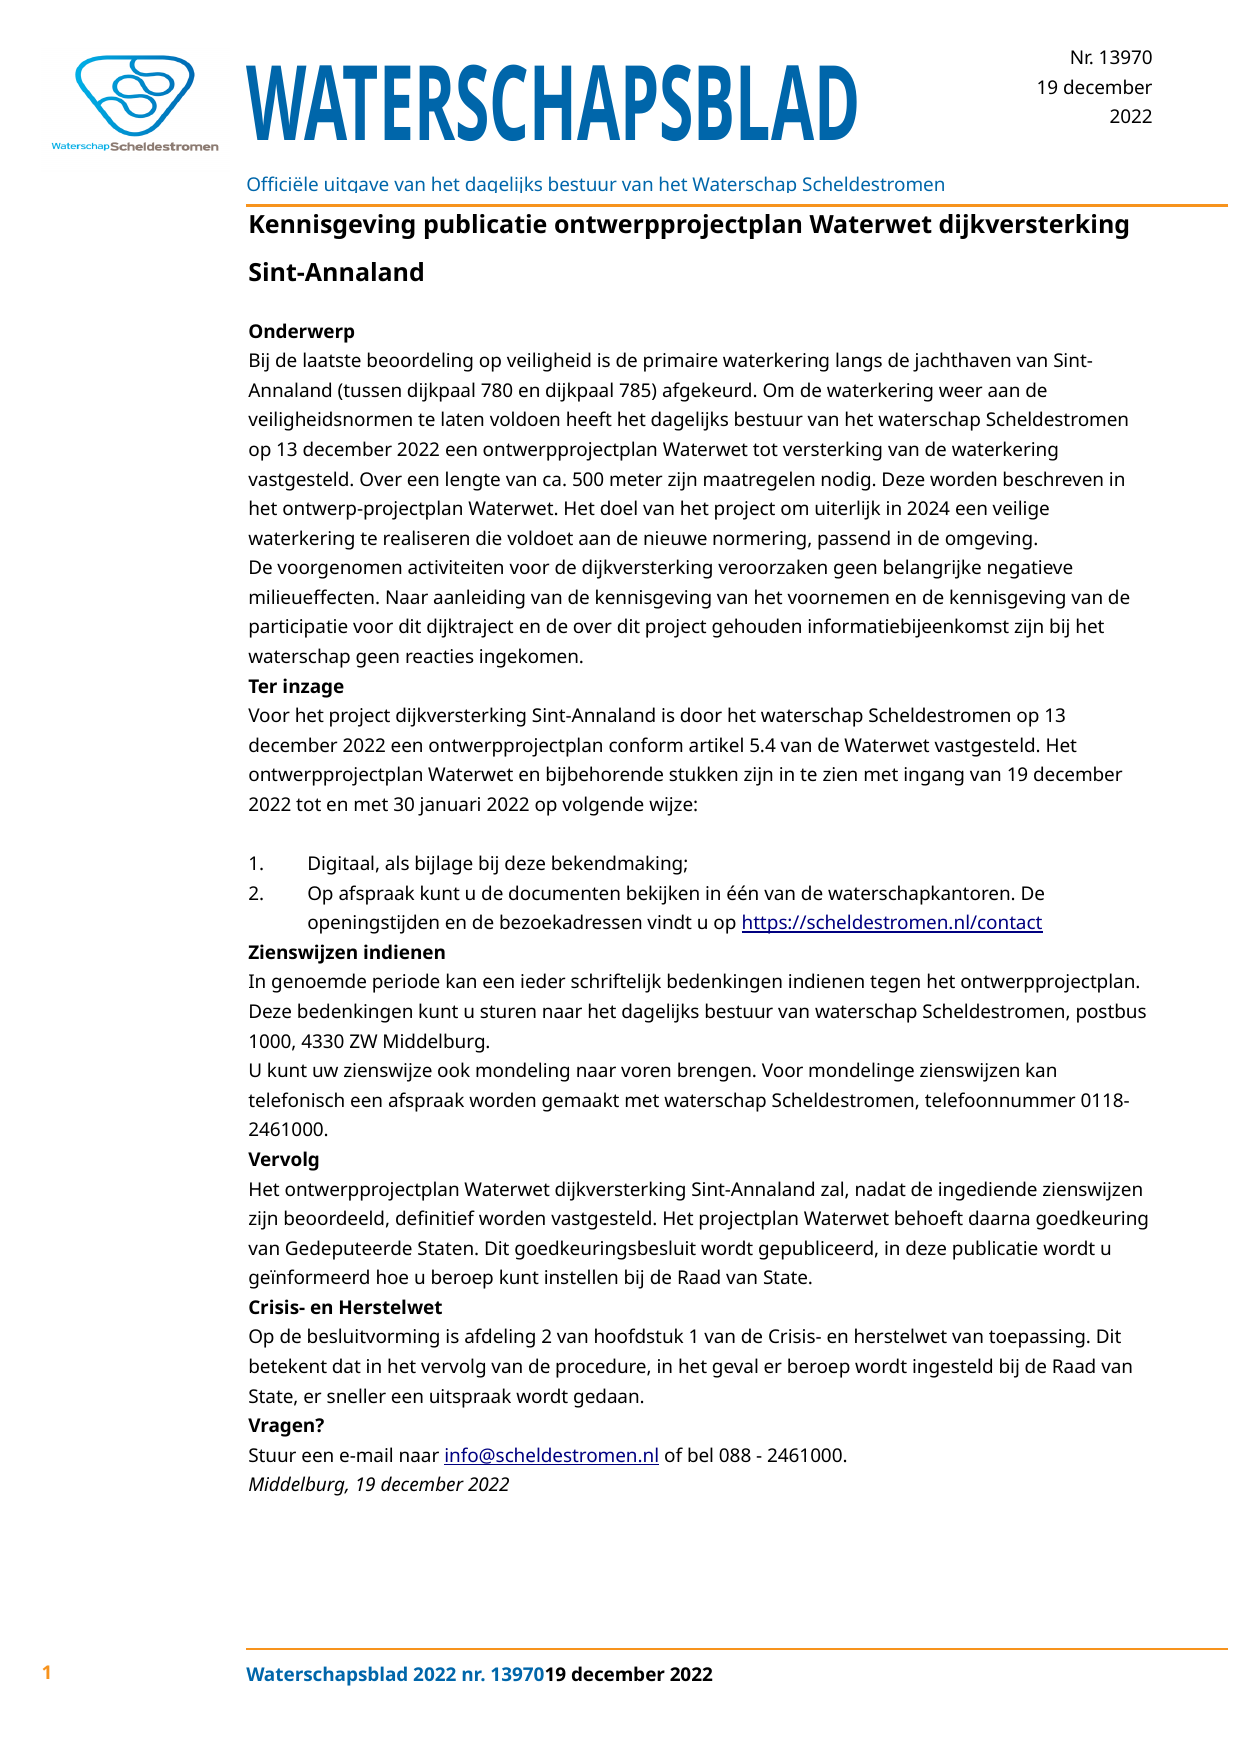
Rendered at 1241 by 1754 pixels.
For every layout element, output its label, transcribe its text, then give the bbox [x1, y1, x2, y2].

text Zienswijzen indienen [248, 939, 1152, 965]
picture [41, 47, 231, 172]
text Op de besluitvorming is afdeling 2 van hoofdstuk 1 van de Crisis- en herstelwet van toepassing. Dit betekent dat in het vervolg van de procedure, in het geval er beroep wordt ingesteld bij de Raad van State, er sneller een uitspraak wordt gedaan. [248, 1324, 1152, 1409]
list Digitaal, als bijlage bij deze bekendmaking; [248, 850, 1152, 876]
text Vervolg [248, 1146, 1152, 1172]
text U kunt uw zienswijze ook mondeling naar voren brengen. Voor mondelinge zienswijzen kan telefonisch een afspraak worden gemaakt met waterschap Scheldestromen, telefoonnummer 0118-2461000. [248, 1057, 1152, 1142]
text Voor het project dijkversterking Sint-Annaland is door het waterschap Scheldestromen op 13 december 2022 een ontwerpprojectplan conform artikel 5.4 van de Waterwet vastgesteld. Het ontwerpprojectplan Waterwet en bijbehorende stukken zijn in te zien met ingang van 19 december 2022 tot en met 30 januari 2022 op volgende wijze: [248, 702, 1152, 817]
text Crisis- en Herstelwet [248, 1294, 1152, 1320]
text De voorgenomen activiteiten voor de dijkversterking veroorzaken geen belangrijke negatieve milieueffecten. Naar aanleiding van de kennisgeving van het voornemen en de kennisgeving van de participatie voor dit dijktraject en de over dit project gehouden informatiebijeenkomst zijn bij het waterschap geen reacties ingekomen. [248, 554, 1152, 669]
text Vragen? [248, 1412, 1152, 1438]
text Kennisgeving publicatie ontwerpprojectplan Waterwet dijkversterking Sint-Annaland [248, 207, 1152, 288]
text Onderwerp [248, 318, 1152, 344]
text Stuur een e-mail naar info@scheldestromen.nl of bel 088 - 2461000. [248, 1442, 1152, 1468]
text Bij de laatste beoordeling op veiligheid is de primaire waterkering langs de jachthaven van Sint-Annaland (tussen dijkpaal 780 en dijkpaal 785) afgekeurd. Om de waterkering weer aan de veiligheidsnormen te laten voldoen heeft het dagelijks bestuur van het waterschap Scheldestromen op 13 december 2022 een ontwerpprojectplan Waterwet tot versterking van de waterkering vastgesteld. Over een lengte van ca. 500 meter zijn maatregelen nodig. Deze worden beschreven in het ontwerp-projectplan Waterwet. Het doel van het project om uiterlijk in 2024 een veilige waterkering te realiseren die voldoet aan de nieuwe normering, passend in de omgeving. [248, 347, 1152, 551]
text Ter inzage [248, 673, 1152, 699]
text Het ontwerpprojectplan Waterwet dijkversterking Sint-Annaland zal, nadat de ingediende zienswijzen zijn beoordeeld, definitief worden vastgesteld. Het projectplan Waterwet behoeft daarna goedkeuring van Gedeputeerde Staten. Dit goedkeuringsbesluit wordt gepubliceerd, in deze publicatie wordt u geïnformeerd hoe u beroep kunt instellen bij de Raad van State. [248, 1176, 1152, 1290]
text Middelburg, 19 december 2022 [248, 1472, 1152, 1497]
text In genoemde periode kan een ieder schriftelijk bedenkingen indienen tegen het ontwerpprojectplan. Deze bedenkingen kunt u sturen naar het dagelijks bestuur van waterschap Scheldestromen, postbus 1000, 4330 ZW Middelburg. [248, 969, 1152, 1054]
list Op afspraak kunt u de documenten bekijken in één van de waterschapkantoren. De openingstijden en de bezoekadressen vindt u op https://scheldestromen.nl/contact [248, 880, 1152, 935]
